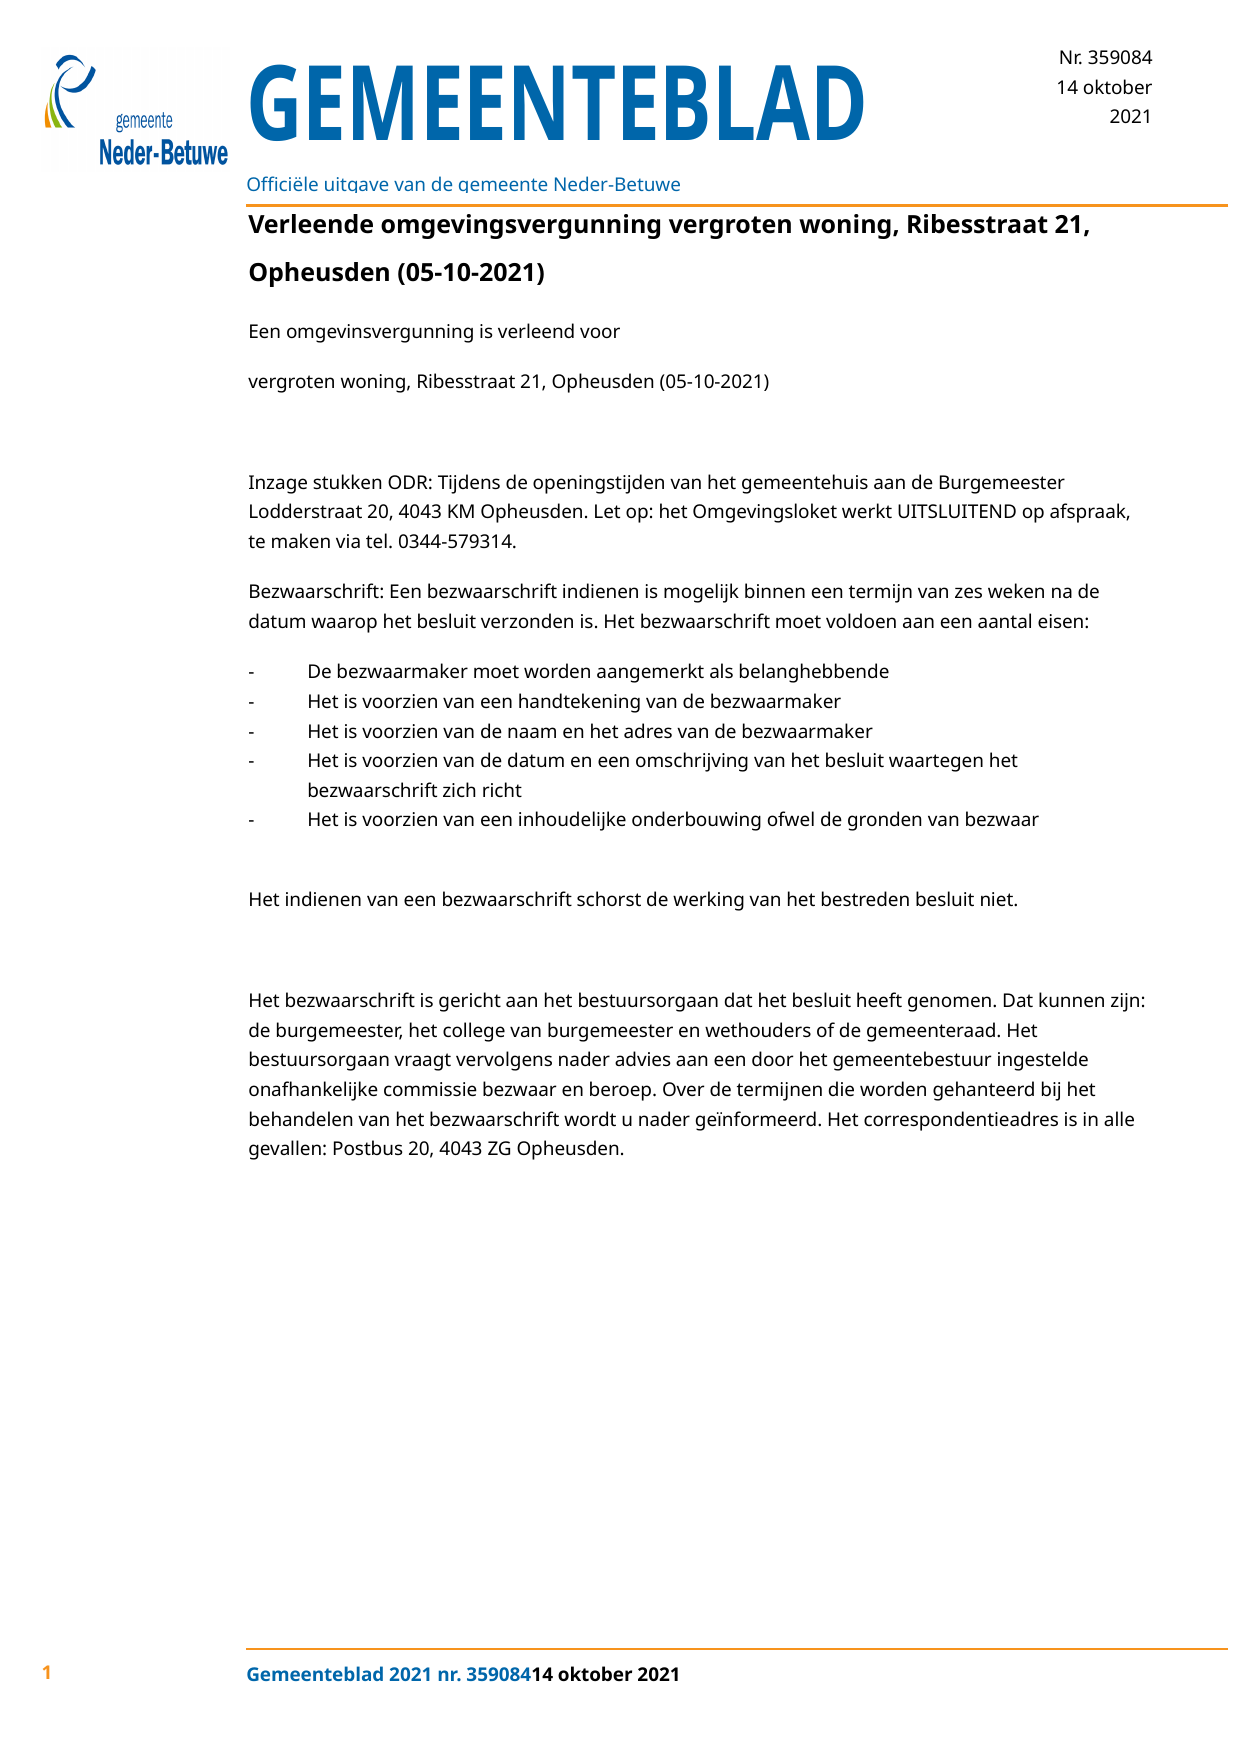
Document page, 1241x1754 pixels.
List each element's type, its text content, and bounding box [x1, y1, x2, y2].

text Inzage stukken ODR: Tijdens de openingstijden van het gemeentehuis aan de Burgemeester Lodderstraat 20, 4043 KM Opheusden. Let op: het Omgevingsloket werkt UITSLUITEND op afspraak, te maken via tel. 0344-579314. [248, 469, 1152, 554]
list Het is voorzien van een handtekening van de bezwaarmaker [248, 688, 1152, 714]
picture [41, 47, 231, 172]
list Het is voorzien van de datum en een omschrijving van het besluit waartegen het bezwaarschrift zich richt [248, 747, 1152, 803]
text Bezwaarschrift: Een bezwaarschrift indienen is mogelijk binnen een termijn van zes weken na de datum waarop het besluit verzonden is. Het bezwaarschrift moet voldoen aan een aantal eisen: [248, 579, 1152, 634]
text Een omgevinsvergunning is verleend voor [248, 318, 1152, 344]
list Het is voorzien van een inhoudelijke onderbouwing ofwel de gronden van bezwaar [248, 807, 1152, 832]
text Het bezwaarschrift is gericht aan het bestuursorgaan dat het besluit heeft genomen. Dat kunnen zijn: de burgemeester, het college van burgemeester en wethouders of de gemeenteraad. Het bestuursorgaan vraagt vervolgens nader advies aan een door het gemeentebestuur ingestelde onafhankelijke commissie bezwaar en beroep. Over de termijnen die worden gehanteerd bij het behandelen van het bezwaarschrift wordt u nader geïnformeerd. Het correspondentieadres is in alle gevallen: Postbus 20, 4043 ZG Opheusden. [248, 987, 1152, 1161]
text vergroten woning, Ribesstraat 21, Opheusden (05-10-2021) [248, 368, 1152, 394]
text Het indienen van een bezwaarschrift schorst de werking van het bestreden besluit niet. [248, 887, 1152, 912]
text Verleende omgevingsvergunning vergroten woning, Ribesstraat 21, Opheusden (05-10-2021) [248, 207, 1152, 288]
list Het is voorzien van de naam en het adres van de bezwaarmaker [248, 718, 1152, 744]
list De bezwaarmaker moet worden aangemerkt als belanghebbende [248, 659, 1152, 684]
